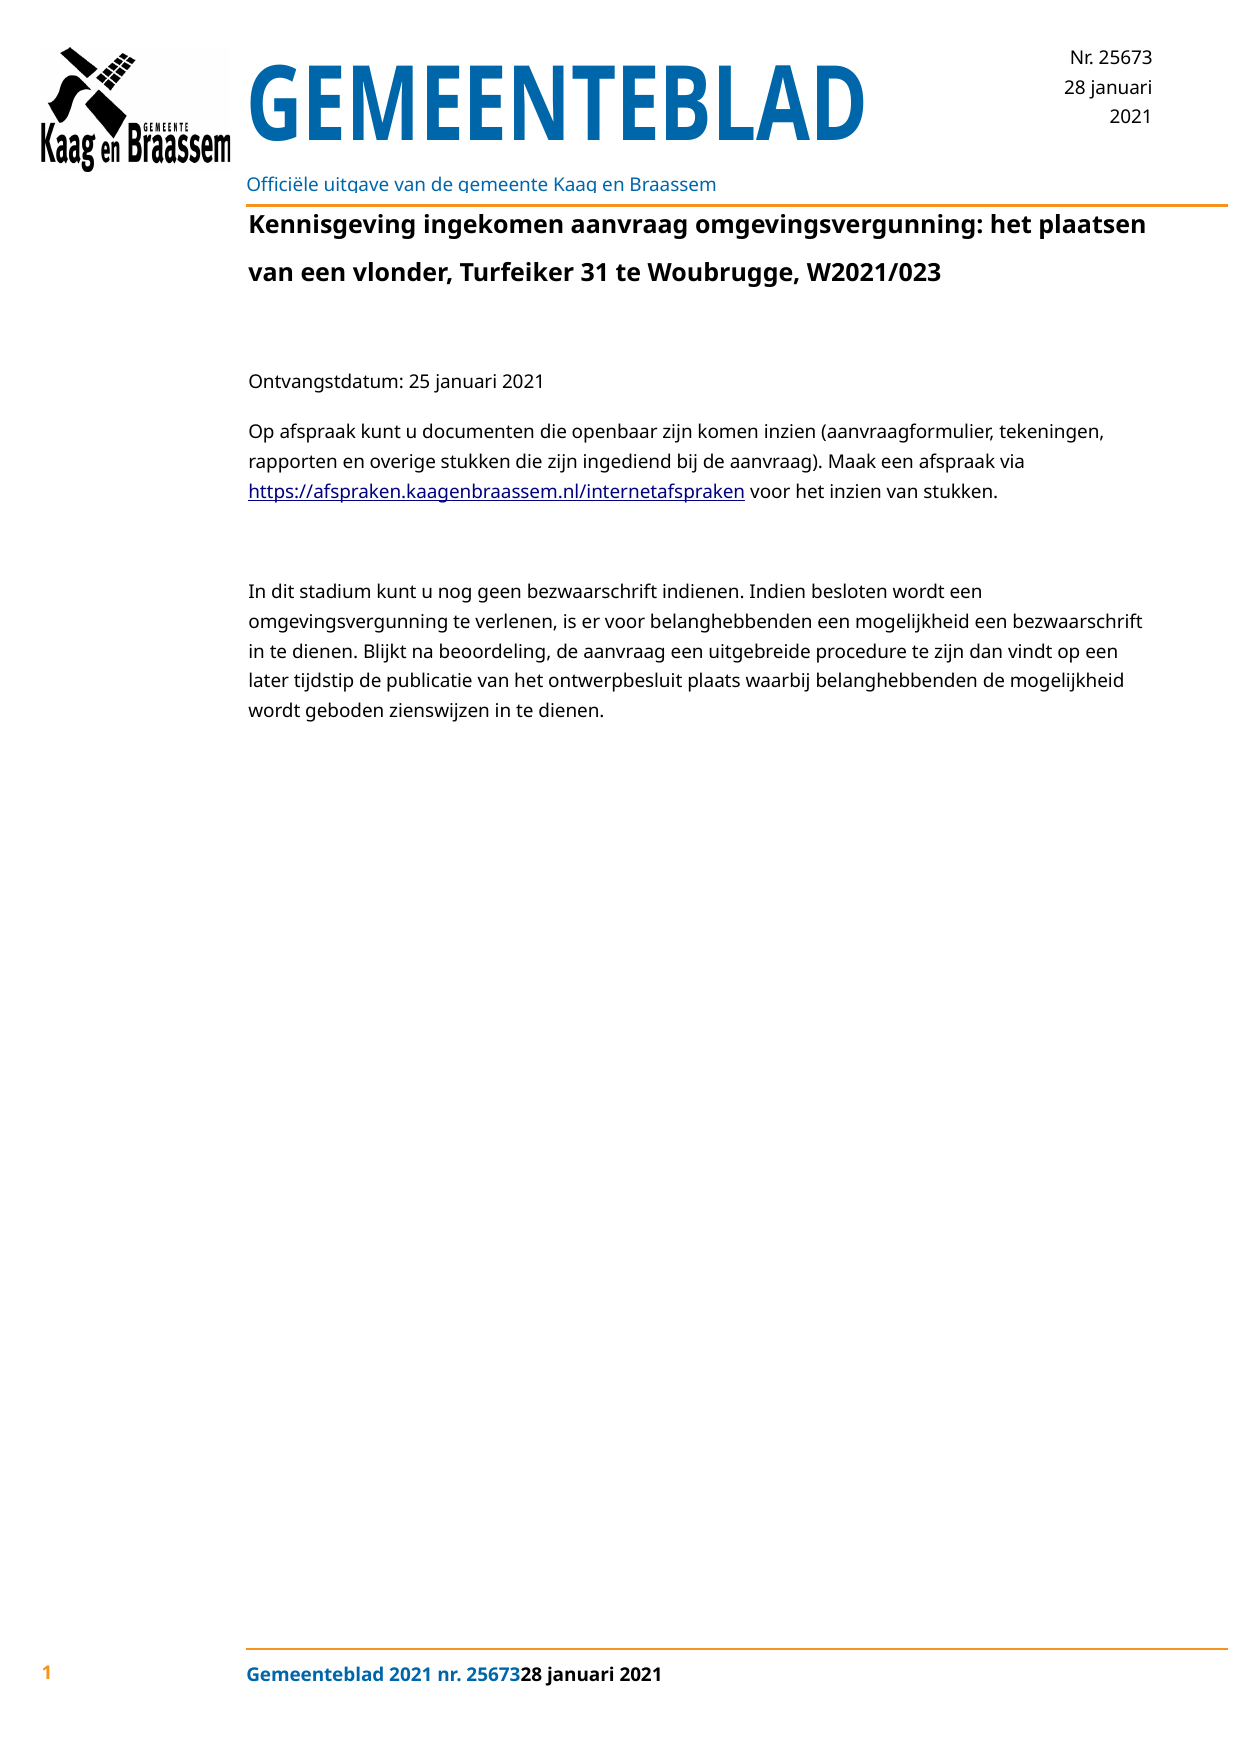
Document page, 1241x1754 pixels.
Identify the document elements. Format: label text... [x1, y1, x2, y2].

picture [41, 47, 231, 172]
text Op afspraak kunt u documenten die openbaar zijn komen inzien (aanvraagformulier, tekeningen, rapporten en overige stukken die zijn ingediend bij de aanvraag). Maak een afspraak via https://afspraken.kaagenbraassem.nl/internetafspraken voor het inzien van stukken. [248, 419, 1152, 504]
text Kennisgeving ingekomen aanvraag omgevingsvergunning: het plaatsen van een vlonder, Turfeiker 31 te Woubrugge, W2021/023 [248, 207, 1152, 288]
text In dit stadium kunt u nog geen bezwaarschrift indienen. Indien besloten wordt een omgevingsvergunning te verlenen, is er voor belanghebbenden een mogelijkheid een bezwaarschrift in te dienen. Blijkt na beoordeling, de aanvraag een uitgebreide procedure te zijn dan vindt op een later tijdstip de publicatie van het ontwerpbesluit plaats waarbij belanghebbenden de mogelijkheid wordt geboden zienswijzen in te dienen. [248, 579, 1152, 723]
text Ontvangstdatum: 25 januari 2021 [248, 368, 1152, 394]
